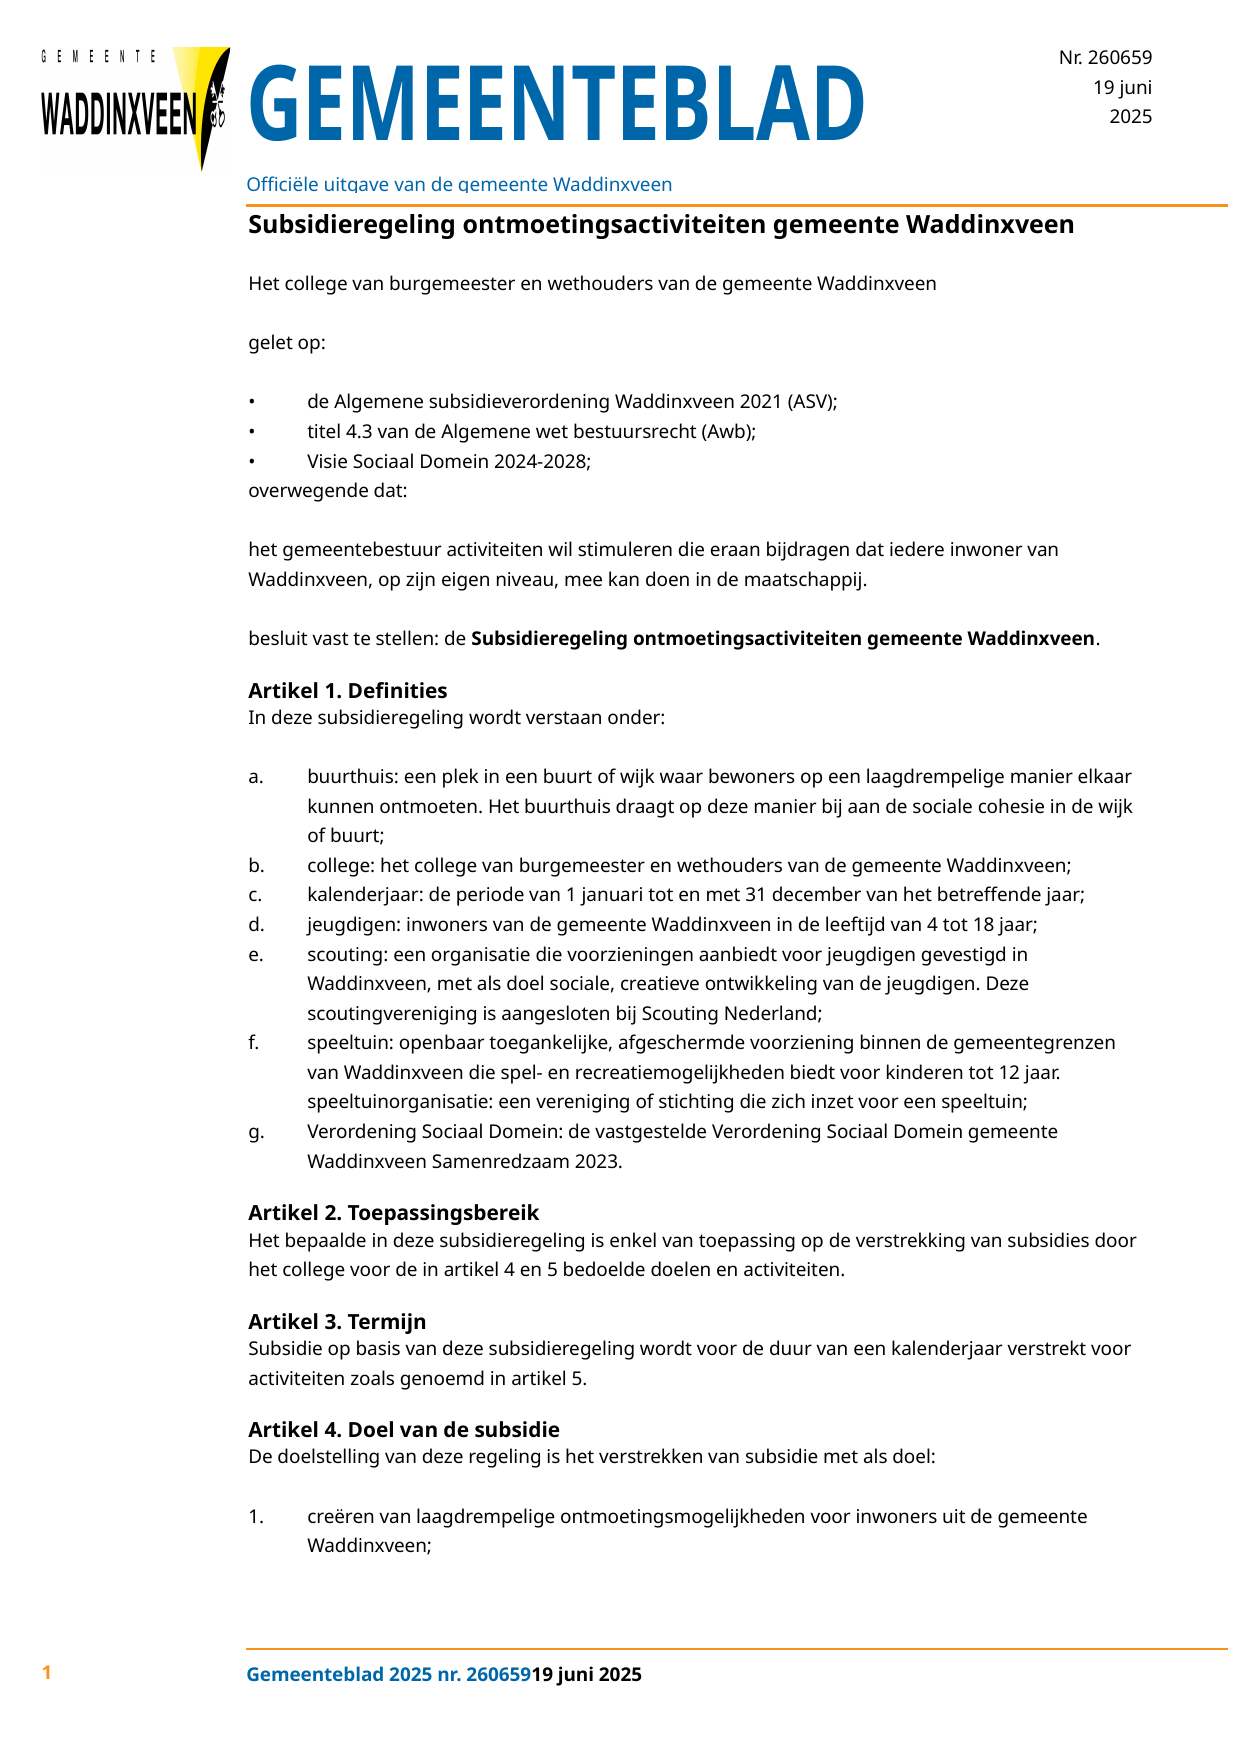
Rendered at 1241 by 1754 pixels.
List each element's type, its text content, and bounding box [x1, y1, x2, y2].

list speeltuinorganisatie: een vereniging of stichting die zich inzet voor een speeltuin; [248, 1089, 1152, 1114]
list college: het college van burgemeester en wethouders van de gemeente Waddinxveen; [248, 852, 1152, 878]
list creëren van laagdrempelige ontmoetingsmogelijkheden voor inwoners uit de gemeente Waddinxveen; [248, 1503, 1152, 1558]
list buurthuis: een plek in een buurt of wijk waar bewoners op een laagdrempelige manier elkaar kunnen ontmoeten. Het buurthuis draagt op deze manier bij aan de sociale cohesie in de wijk of buurt; [248, 763, 1152, 848]
list Verordening Sociaal Domein: de vastgestelde Verordening Sociaal Domein gemeente Waddinxveen Samenredzaam 2023. [248, 1118, 1152, 1174]
list de Algemene subsidieverordening Waddinxveen 2021 (ASV); [248, 389, 1152, 414]
text het gemeentebestuur activiteiten wil stimuleren die eraan bijdragen dat iedere inwoner van Waddinxveen, op zijn eigen niveau, mee kan doen in de maatschappij. [248, 537, 1152, 592]
text Artikel 1. Definities [248, 676, 1152, 704]
text overwegende dat: [248, 477, 1152, 503]
list Visie Sociaal Domein 2024-2028; [248, 448, 1152, 473]
text gelet op: [248, 329, 1152, 355]
text Artikel 2. Toepassingsbereik [248, 1198, 1152, 1227]
text Subsidie op basis van deze subsidieregeling wordt voor de duur van een kalenderjaar verstrekt voor activiteiten zoals genoemd in artikel 5. [248, 1335, 1152, 1391]
text Het bepaalde in deze subsidieregeling is enkel van toepassing op de verstrekking van subsidies door het college voor de in artikel 4 en 5 bedoelde doelen en activiteiten. [248, 1227, 1152, 1282]
list scouting: een organisatie die voorzieningen aanbiedt voor jeugdigen gevestigd in Waddinxveen, met als doel sociale, creatieve ontwikkeling van de jeugdigen. Deze scoutingvereniging is aangesloten bij Scouting Nederland; [248, 941, 1152, 1026]
text Artikel 4. Doel van de subsidie [248, 1415, 1152, 1444]
list jeugdigen: inwoners van de gemeente Waddinxveen in de leeftijd van 4 tot 18 jaar; [248, 911, 1152, 937]
list speeltuin: openbaar toegankelijke, afgeschermde voorziening binnen de gemeentegrenzen van Waddinxveen die spel- en recreatiemogelijkheden biedt voor kinderen tot 12 jaar. [248, 1029, 1152, 1085]
text Subsidieregeling ontmoetingsactiviteiten gemeente Waddinxveen [248, 207, 1152, 241]
text besluit vast te stellen: de Subsidieregeling ontmoetingsactiviteiten gemeente Waddinxveen. [248, 625, 1152, 651]
text Artikel 3. Termijn [248, 1307, 1152, 1335]
text Het college van burgemeester en wethouders van de gemeente Waddinxveen [248, 270, 1152, 296]
text De doelstelling van deze regeling is het verstrekken van subsidie met als doel: [248, 1444, 1152, 1469]
picture [41, 47, 231, 172]
list kalenderjaar: de periode van 1 januari tot en met 31 december van het betreffende jaar; [248, 882, 1152, 907]
list titel 4.3 van de Algemene wet bestuursrecht (Awb); [248, 418, 1152, 444]
text In deze subsidieregeling wordt verstaan onder: [248, 704, 1152, 730]
